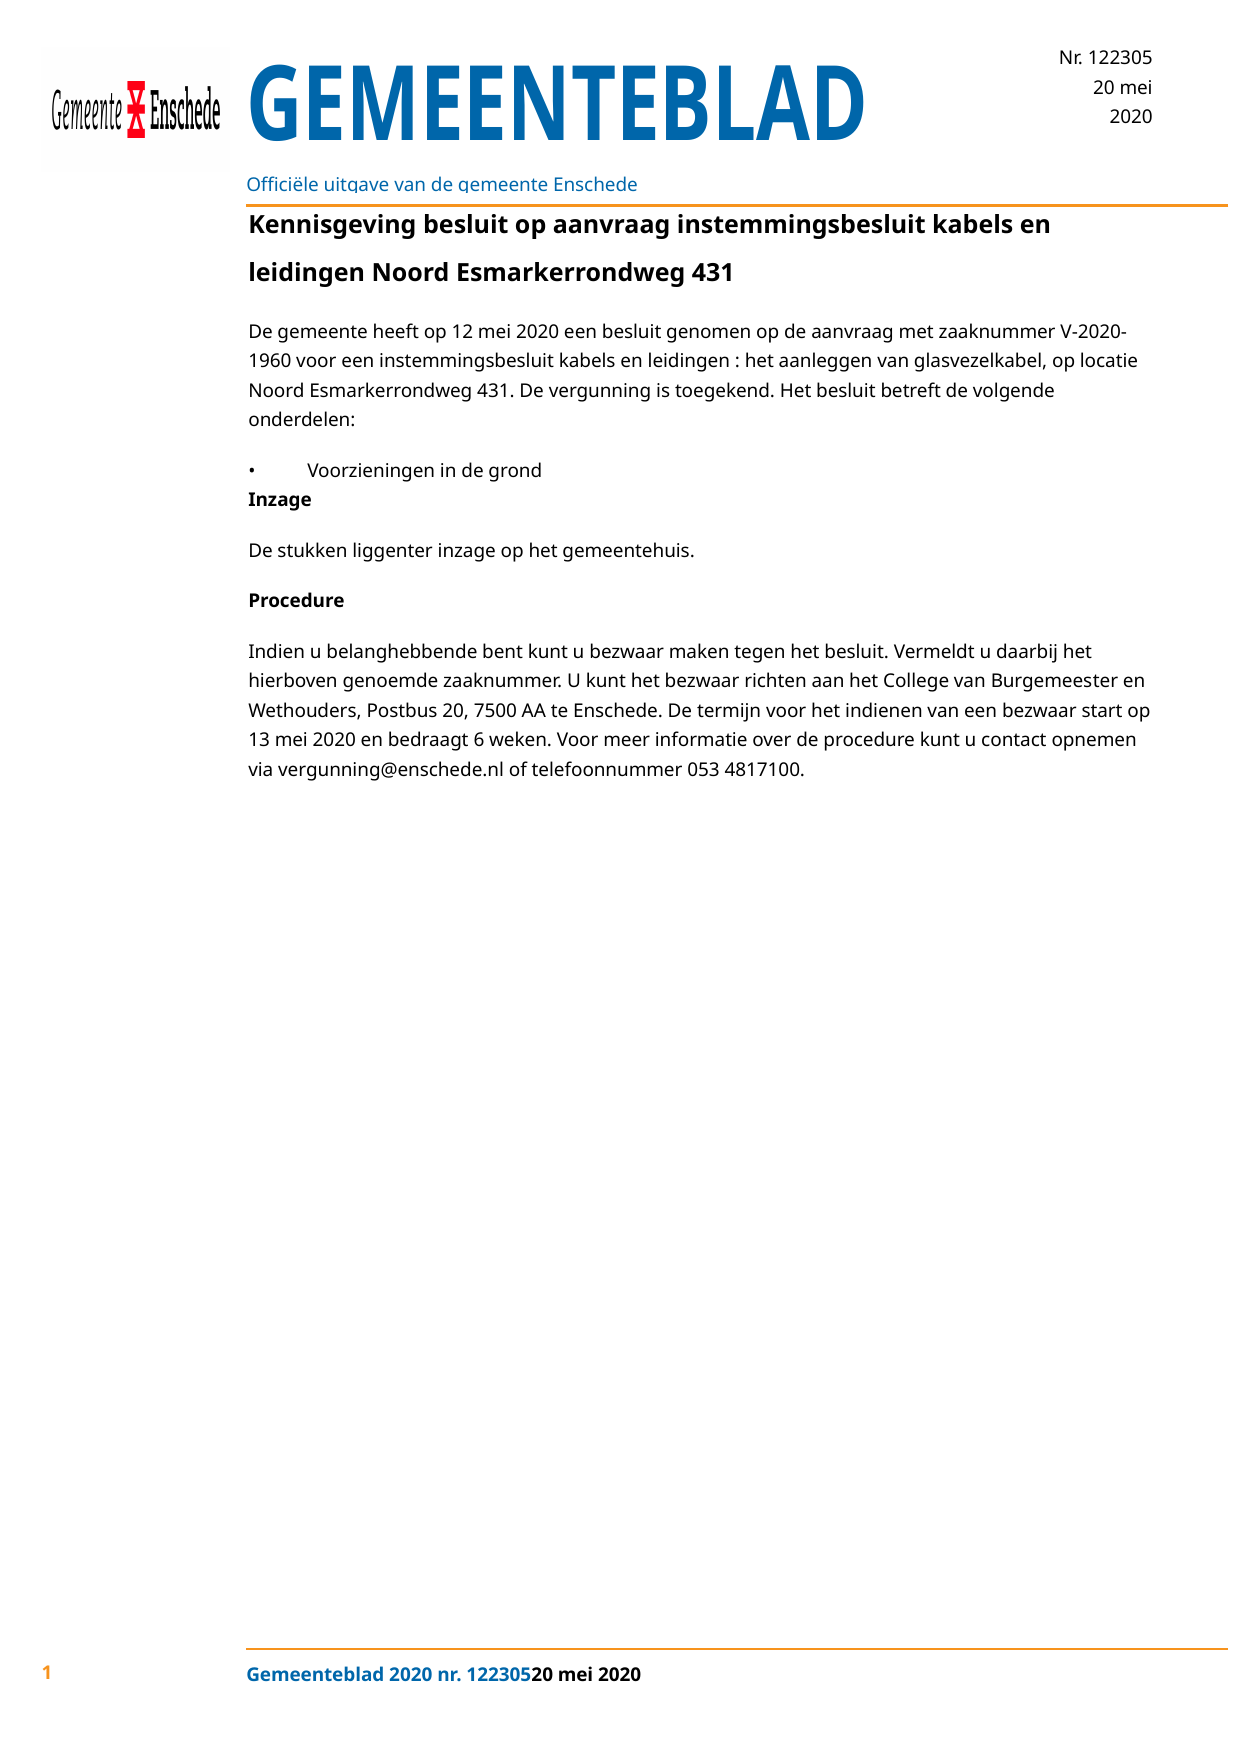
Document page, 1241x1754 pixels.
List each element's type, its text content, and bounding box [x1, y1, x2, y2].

picture [41, 47, 231, 172]
text Kennisgeving besluit op aanvraag instemmingsbesluit kabels en leidingen Noord Esmarkerrondweg 431 [248, 207, 1152, 288]
text Indien u belanghebbende bent kunt u bezwaar maken tegen het besluit. Vermeldt u daarbij het hierboven genoemde zaaknummer. U kunt het bezwaar richten aan het College van Burgemees­ter en Wethouders, Postbus 20, 7500 AA te Enschede. De termijn voor het indienen van een bezwaar start op 13 mei 2020 en bedraagt 6 weken. Voor meer informatie over de procedure kunt u contact opnemen via vergunning@enschede.nl of telefoonnummer 053 4817100. [248, 638, 1152, 782]
list Voorzieningen in de grond [248, 457, 1152, 483]
text Procedure [248, 587, 1152, 613]
text Inzage [248, 487, 1152, 512]
text De gemeente heeft op 12 mei 2020 een besluit genomen op de aanvraag met zaaknummer V-2020-1960 voor een instemmingsbesluit kabels en leidingen : het aanleggen van glasvezelkabel, op locatie Noord Esmarkerrondweg 431. De vergunning is toegekend. Het besluit betreft de volgende onderdelen: [248, 318, 1152, 432]
text De stukken liggenter inzage op het gemeentehuis. [248, 537, 1152, 563]
